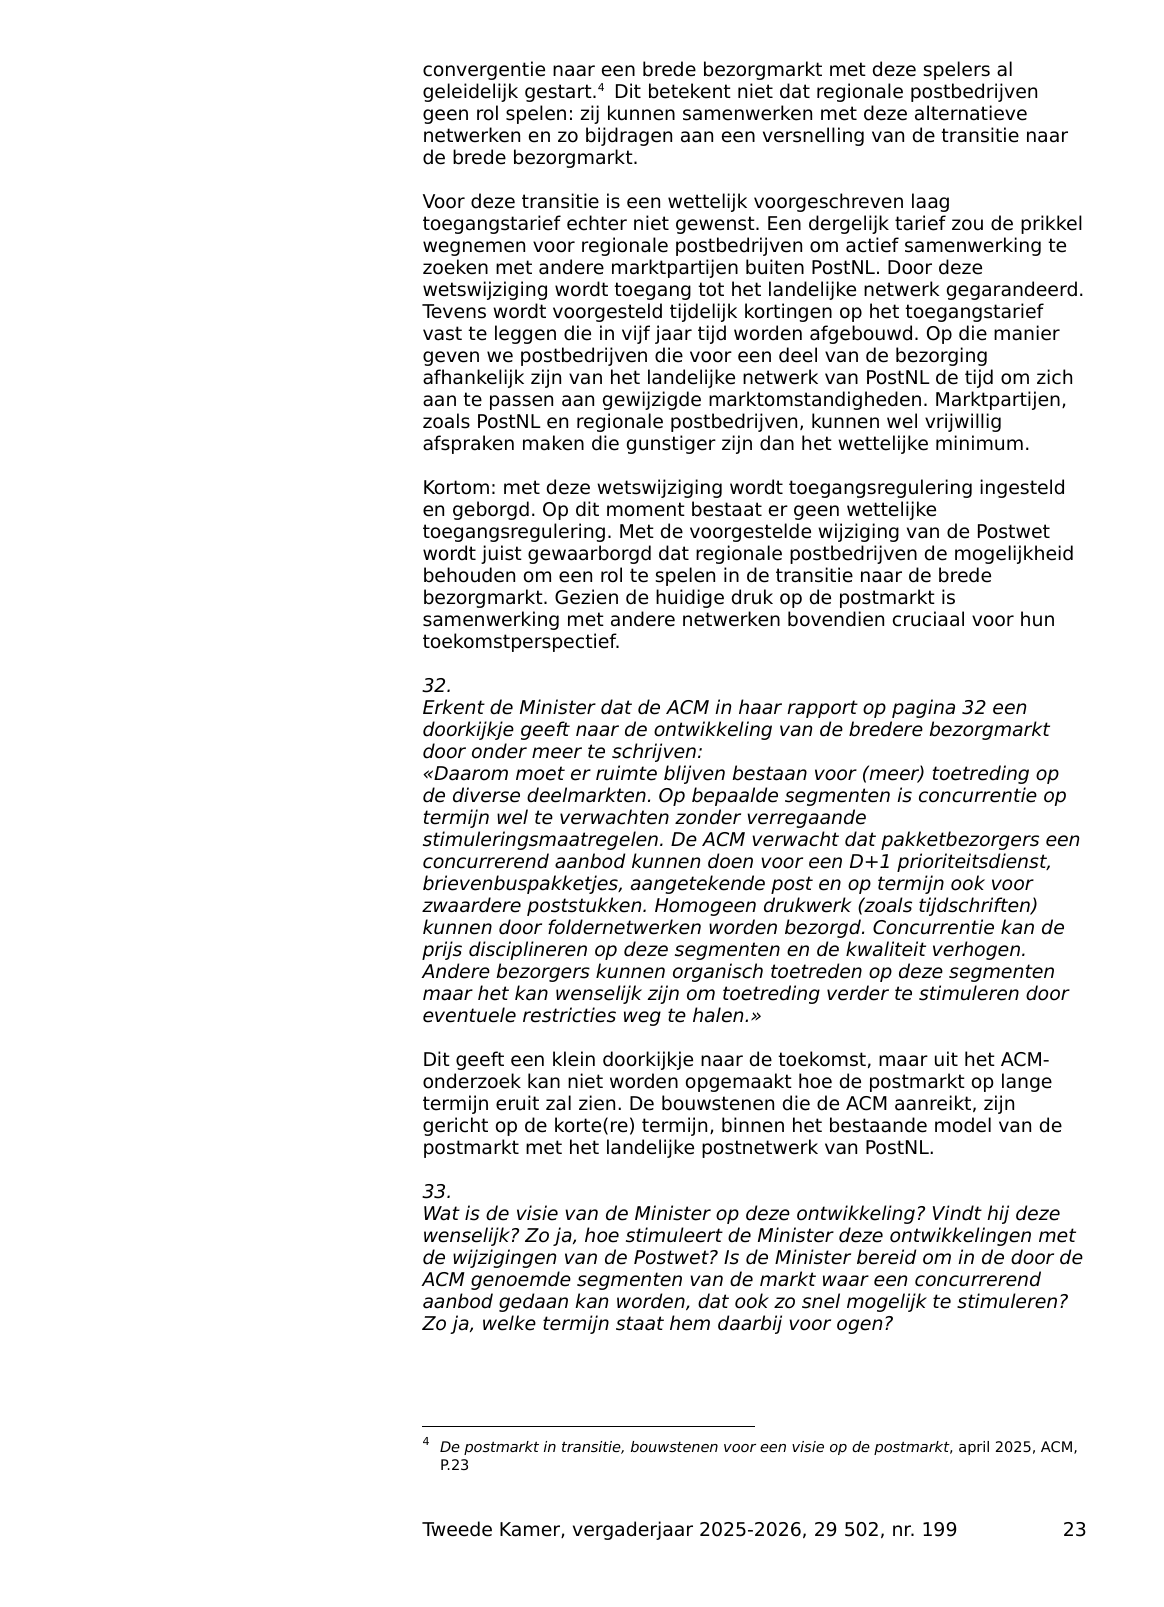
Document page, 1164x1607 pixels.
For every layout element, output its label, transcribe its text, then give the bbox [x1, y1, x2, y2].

text 32. [422, 675, 1087, 697]
text De postmarkt in transitie, bouwstenen voor een visie op de postmarkt, april 2025, ACM, P.23 [422, 1435, 1087, 1474]
text Kortom: met deze wetswijziging wordt toegangsregulering ingesteld en geborgd. Op dit moment bestaat er geen wettelijke toegangsregulering. Met de voorgestelde wijziging van de Postwet wordt juist gewaarborgd dat regionale postbedrijven de mogelijkheid behouden om een rol te spelen in de transitie naar de brede bezorgmarkt. Gezien de huidige druk op de postmarkt is samenwerking met andere netwerken bovendien cruciaal voor hun toekomstperspectief. [422, 477, 1087, 653]
text convergentie naar een brede bezorgmarkt met deze spelers al geleidelijk gestart. Dit betekent niet dat regionale postbedrijven geen rol spelen: zij kunnen samenwerken met deze alternatieve netwerken en zo bijdragen aan een versnelling van de transitie naar de brede bezorgmarkt. [422, 59, 1087, 169]
text Dit geeft een klein doorkijkje naar de toekomst, maar uit het ACM-onderzoek kan niet worden opgemaakt hoe de postmarkt op lange termijn eruit zal zien. De bouwstenen die de ACM aanreikt, zijn gericht op de korte(re) termijn, binnen het bestaande model van de postmarkt met het landelijke postnetwerk van PostNL. [422, 1049, 1087, 1159]
text Erkent de Minister dat de ACM in haar rapport op pagina 32 een doorkijkje geeft naar de ontwikkeling van de bredere bezorgmarkt door onder meer te schrijven: [422, 697, 1087, 763]
text 33. [422, 1181, 1087, 1203]
text Voor deze transitie is een wettelijk voorgeschreven laag toegangstarief echter niet gewenst. Een dergelijk tarief zou de prikkel wegnemen voor regionale postbedrijven om actief samenwerking te zoeken met andere marktpartijen buiten PostNL. Door deze wetswijziging wordt toegang tot het landelijke netwerk gegarandeerd. Tevens wordt voorgesteld tijdelijk kortingen op het toegangstarief vast te leggen die in vijf jaar tijd worden afgebouwd. Op die manier geven we postbedrijven die voor een deel van de bezorging afhankelijk zijn van het landelijke netwerk van PostNL de tijd om zich aan te passen aan gewijzigde marktomstandigheden. Marktpartijen, zoals PostNL en regionale postbedrijven, kunnen wel vrijwillig afspraken maken die gunstiger zijn dan het wettelijke minimum. [422, 191, 1087, 455]
text Wat is de visie van de Minister op deze ontwikkeling? Vindt hij deze wenselijk? Zo ja, hoe stimuleert de Minister deze ontwikkelingen met de wijzigingen van de Postwet? Is de Minister bereid om in de door de ACM genoemde segmenten van de markt waar een concurrerend aanbod gedaan kan worden, dat ook zo snel mogelijk te stimuleren? Zo ja, welke termijn staat hem daarbij voor ogen? [422, 1203, 1087, 1335]
text «Daarom moet er ruimte blijven bestaan voor (meer) toetreding op de diverse deelmarkten. Op bepaalde segmenten is concurrentie op termijn wel te verwachten zonder verregaande stimuleringsmaatregelen. De ACM verwacht dat pakketbezorgers een concurrerend aanbod kunnen doen voor een D+1 prioriteitsdienst, brievenbuspakketjes, aangetekende post en op termijn ook voor zwaardere poststukken. Homogeen drukwerk (zoals tijdschriften) kunnen door foldernetwerken worden bezorgd. Concurrentie kan de prijs disciplineren op deze segmenten en de kwaliteit verhogen. Andere bezorgers kunnen organisch toetreden op deze segmenten maar het kan wenselijk zijn om toetreding verder te stimuleren door eventuele restricties weg te halen.» [422, 763, 1087, 1027]
